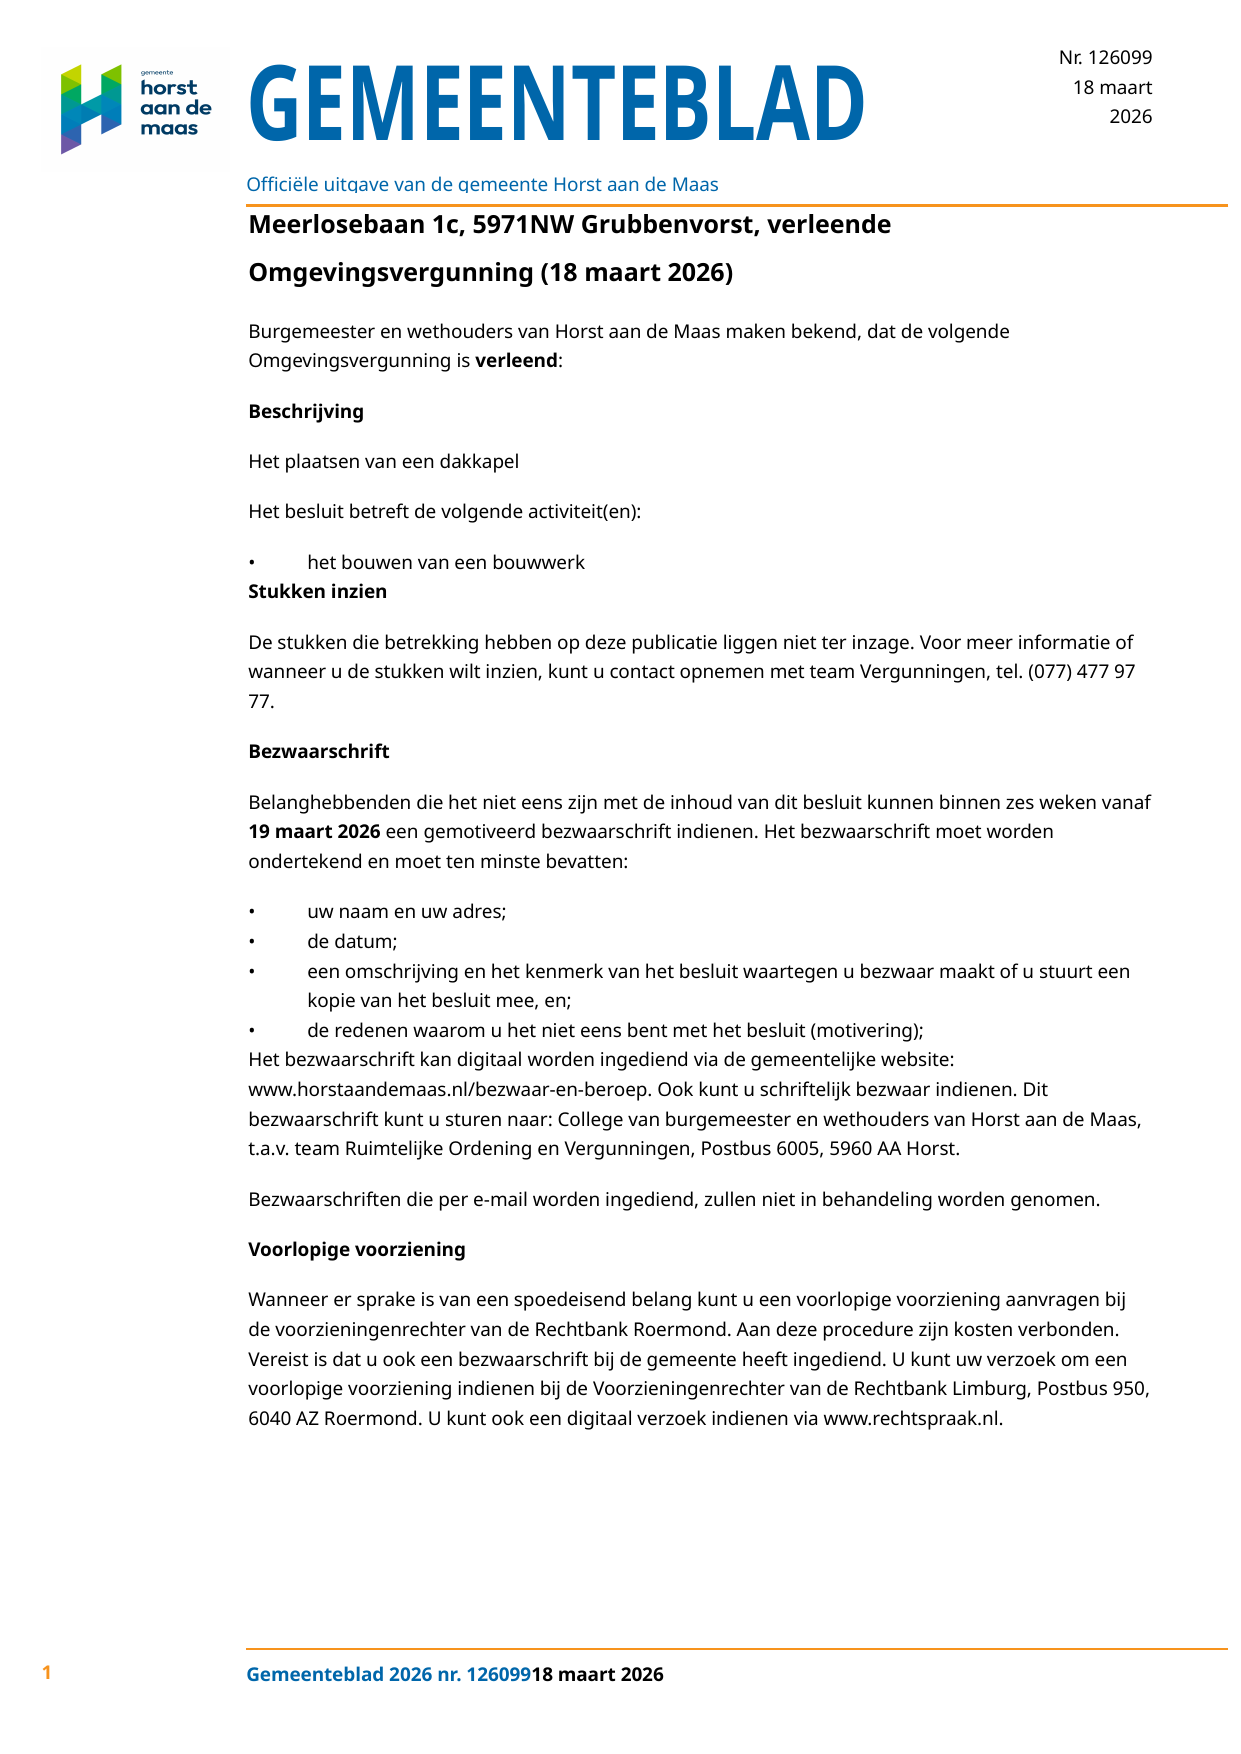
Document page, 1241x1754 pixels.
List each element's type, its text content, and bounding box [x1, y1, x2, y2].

list het bouwen van een bouwwerk [248, 549, 1152, 575]
text De stukken die betrekking hebben op deze publicatie liggen niet ter inzage. Voor meer informatie of wanneer u de stukken wilt inzien, kunt u contact opnemen met team Vergunningen, tel. (077) 477 97 77. [248, 629, 1152, 714]
text Belanghebbenden die het niet eens zijn met de inhoud van dit besluit kunnen binnen zes weken vanaf 19 maart 2026 een gemotiveerd bezwaarschrift indienen. Het bezwaarschrift moet worden ondertekend en moet ten minste bevatten: [248, 789, 1152, 874]
list uw naam en uw adres; [248, 899, 1152, 924]
text Stukken inzien [248, 579, 1152, 604]
text Het plaatsen van een dakkapel [248, 448, 1152, 474]
list een omschrijving en het kenmerk van het besluit waartegen u bezwaar maakt of u stuurt een kopie van het besluit mee, en; [248, 958, 1152, 1013]
text Bezwaarschrift [248, 739, 1152, 764]
text Het bezwaarschrift kan digitaal worden ingediend via de gemeentelijke website: www.horstaandemaas.nl/bezwaar-en-beroep. Ook kunt u schriftelijk bezwaar indienen. Dit bezwaarschrift kunt u sturen naar: College van burgemeester en wethouders van Horst aan de Maas, t.a.v. team Ruimtelijke Ordening en Vergunningen, Postbus 6005, 5960 AA Horst. [248, 1047, 1152, 1161]
text Burgemeester en wethouders van Horst aan de Maas maken bekend, dat de volgende Omgevingsvergunning is verleend: [248, 318, 1152, 373]
text Beschrijving [248, 398, 1152, 424]
text Wanneer er sprake is van een spoedeisend belang kunt u een voorlopige voorziening aanvragen bij de voorzieningenrechter van de Rechtbank Roermond. Aan deze procedure zijn kosten verbonden. Vereist is dat u ook een bezwaarschrift bij de gemeente heeft ingediend. U kunt uw verzoek om een voorlopige voorziening indienen bij de Voorzieningenrechter van de Rechtbank Limburg, Postbus 950, 6040 AZ Roermond. U kunt ook een digitaal verzoek indienen via www.rechtspraak.nl. [248, 1287, 1152, 1431]
text Het besluit betreft de volgende activiteit(en): [248, 499, 1152, 524]
list de redenen waarom u het niet eens bent met het besluit (motivering); [248, 1017, 1152, 1043]
text Bezwaarschriften die per e-mail worden ingediend, zullen niet in behandeling worden genomen. [248, 1186, 1152, 1212]
text Meerlosebaan 1c, 5971NW Grubbenvorst, verleende Omgevingsvergunning (18 maart 2026) [248, 207, 1152, 288]
text Voorlopige voorziening [248, 1236, 1152, 1262]
list de datum; [248, 928, 1152, 954]
picture [41, 47, 231, 172]
